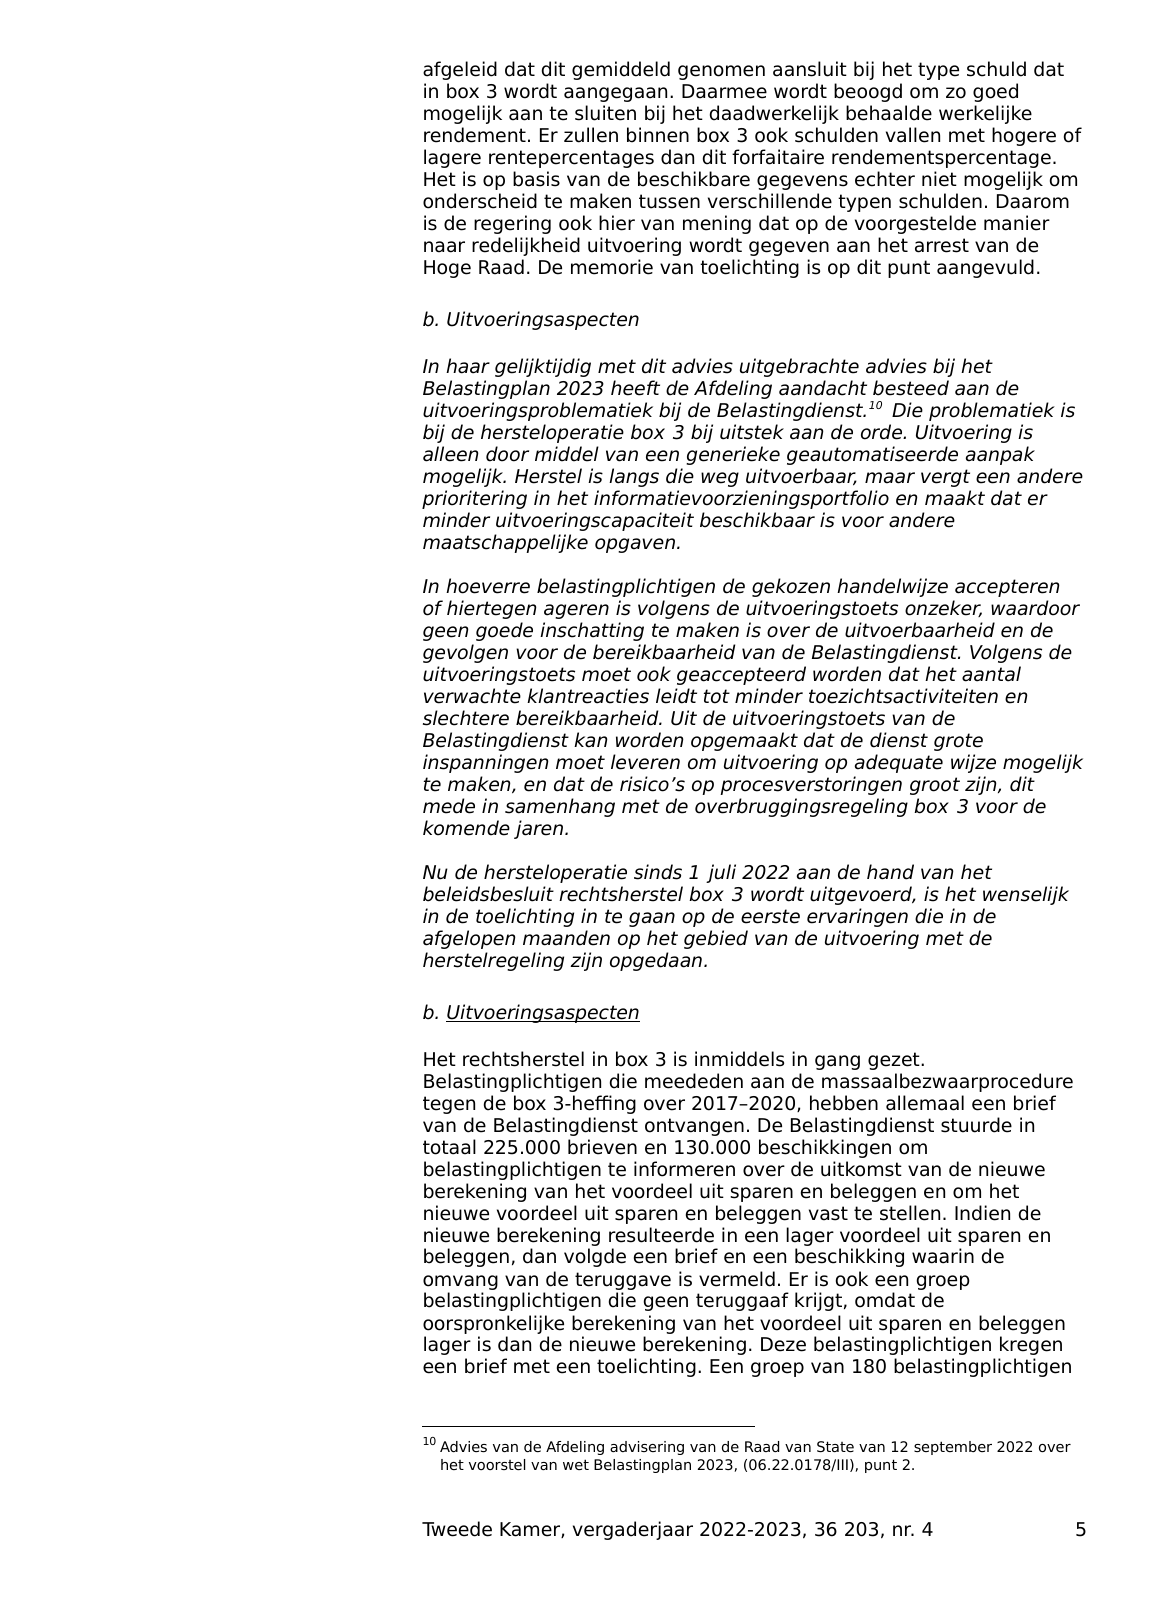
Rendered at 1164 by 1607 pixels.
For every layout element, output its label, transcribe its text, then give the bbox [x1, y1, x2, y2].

text Advies van de Afdeling advisering van de Raad van State van 12 september 2022 over het voorstel van wet Belastingplan 2023, (06.22.0178/III), punt 2. [422, 1435, 1087, 1474]
text afgeleid dat dit gemiddeld genomen aansluit bij het type schuld dat in box 3 wordt aangegaan. Daarmee wordt beoogd om zo goed mogelijk aan te sluiten bij het daadwerkelijk behaalde werkelijke rendement. Er zullen binnen box 3 ook schulden vallen met hogere of lagere rentepercentages dan dit forfaitaire rendementspercentage. Het is op basis van de beschikbare gegevens echter niet mogelijk om onderscheid te maken tussen verschillende typen schulden. Daarom is de regering ook hier van mening dat op de voorgestelde manier naar redelijkheid uitvoering wordt gegeven aan het arrest van de Hoge Raad. De memorie van toelichting is op dit punt aangevuld. [422, 59, 1087, 279]
text Nu de hersteloperatie sinds 1 juli 2022 aan de hand van het beleidsbesluit rechtsherstel box 3 wordt uitgevoerd, is het wenselijk in de toelichting in te gaan op de eerste ervaringen die in de afgelopen maanden op het gebied van de uitvoering met de herstelregeling zijn opgedaan. [422, 862, 1087, 972]
text Het rechtsherstel in box 3 is inmiddels in gang gezet. Belastingplichtigen die meededen aan de massaalbezwaarprocedure tegen de box 3-heffing over 2017–2020, hebben allemaal een brief van de Belastingdienst ontvangen. De Belastingdienst stuurde in totaal 225.000 brieven en 130.000 beschikkingen om belastingplichtigen te informeren over de uitkomst van de nieuwe berekening van het voordeel uit sparen en beleggen en om het nieuwe voordeel uit sparen en beleggen vast te stellen. Indien de nieuwe berekening resulteerde in een lager voordeel uit sparen en beleggen, dan volgde een brief en een beschikking waarin de omvang van de teruggave is vermeld. Er is ook een groep belastingplichtigen die geen teruggaaf krijgt, omdat de oorspronkelijke berekening van het voordeel uit sparen en beleggen lager is dan de nieuwe berekening. Deze belastingplichtigen kregen een brief met een toelichting. Een groep van 180 belastingplichtigen [422, 1049, 1087, 1378]
text In hoeverre belastingplichtigen de gekozen handelwijze accepteren of hiertegen ageren is volgens de uitvoeringstoets onzeker, waardoor geen goede inschatting te maken is over de uitvoerbaarheid en de gevolgen voor de bereikbaarheid van de Belastingdienst. Volgens de uitvoeringstoets moet ook geaccepteerd worden dat het aantal verwachte klantreacties leidt tot minder toezichtsactiviteiten en slechtere bereikbaarheid. Uit de uitvoeringstoets van de Belastingdienst kan worden opgemaakt dat de dienst grote inspanningen moet leveren om uitvoering op adequate wijze mogelijk te maken, en dat de risico’s op procesverstoringen groot zijn, dit mede in samenhang met de overbruggingsregeling box 3 voor de komende jaren. [422, 576, 1087, 839]
subtitle b. Uitvoeringsaspecten [422, 1002, 1087, 1024]
text In haar gelijktijdig met dit advies uitgebrachte advies bij het Belastingplan 2023 heeft de Afdeling aandacht besteed aan de uitvoeringsproblematiek bij de Belastingdienst. Die problematiek is bij de hersteloperatie box 3 bij uitstek aan de orde. Uitvoering is alleen door middel van een generieke geautomatiseerde aanpak mogelijk. Herstel is langs die weg uitvoerbaar, maar vergt een andere prioritering in het informatievoorzieningsportfolio en maakt dat er minder uitvoeringscapaciteit beschikbaar is voor andere maatschappelijke opgaven. [422, 356, 1087, 554]
subtitle b. Uitvoeringsaspecten [422, 309, 1087, 331]
